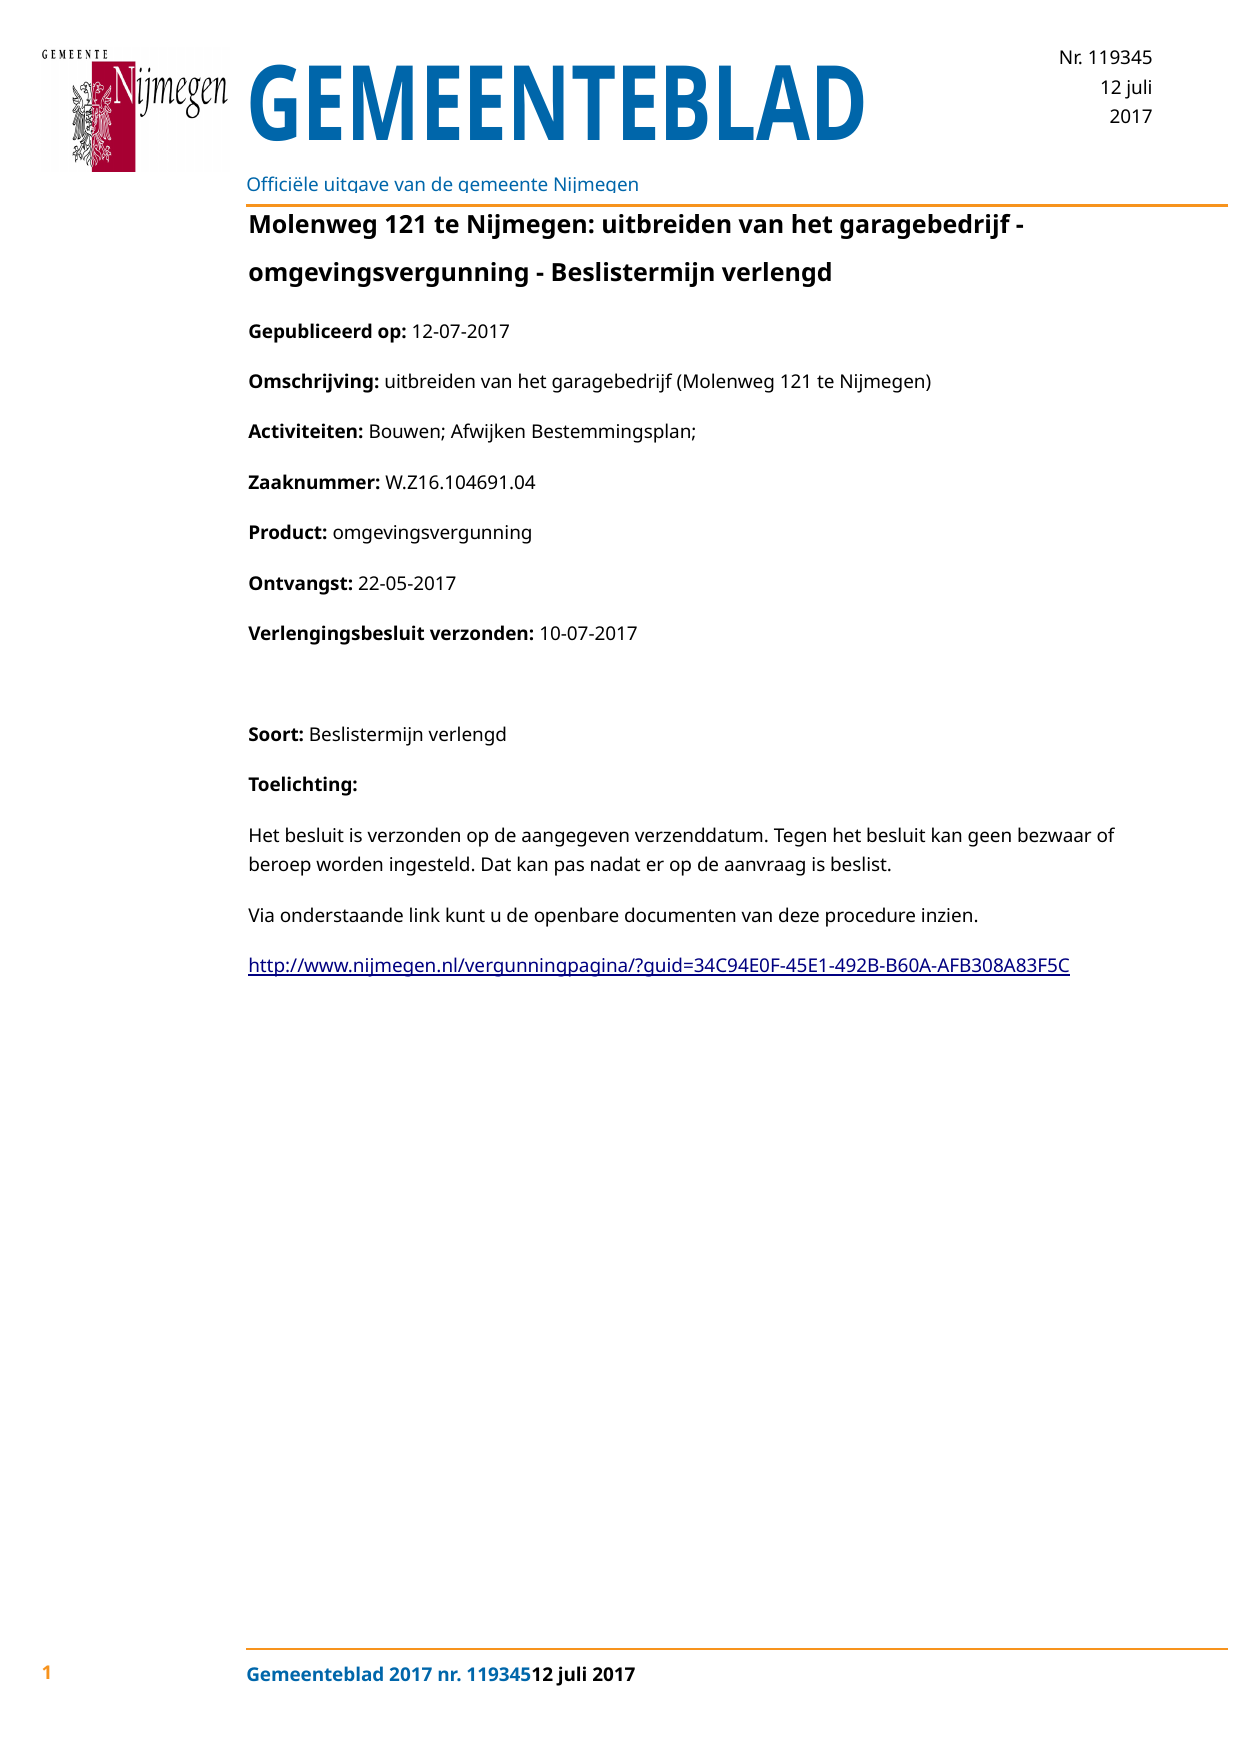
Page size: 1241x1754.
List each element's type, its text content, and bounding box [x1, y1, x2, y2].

text http://www.nijmegen.nl/vergunningpagina/?guid=34C94E0F-45E1-492B-B60A-AFB308A83F5C [248, 952, 1152, 978]
text Product: omgevingsvergunning [248, 519, 1152, 545]
picture [41, 47, 231, 172]
text Het besluit is verzonden op de aangegeven verzenddatum. Tegen het besluit kan geen bezwaar of beroep worden ingesteld. Dat kan pas nadat er op de aanvraag is beslist. [248, 822, 1152, 877]
text Gepubliceerd op: 12-07-2017 [248, 318, 1152, 344]
text Ontvangst: 22-05-2017 [248, 570, 1152, 596]
text Soort: Beslistermijn verlengd [248, 721, 1152, 747]
text Activiteiten: Bouwen; Afwijken Bestemmingsplan; [248, 419, 1152, 444]
text Omschrijving: uitbreiden van het garagebedrijf (Molenweg 121 te Nijmegen) [248, 368, 1152, 394]
text Toelichting: [248, 772, 1152, 797]
text Verlengingsbesluit verzonden: 10-07-2017 [248, 620, 1152, 646]
text Zaaknummer: W.Z16.104691.04 [248, 469, 1152, 495]
text Molenweg 121 te Nijmegen: uitbreiden van het garagebedrijf - omgevingsvergunning - Beslistermijn verlengd [248, 207, 1152, 288]
text Via onderstaande link kunt u de openbare documenten van deze procedure inzien. [248, 902, 1152, 928]
